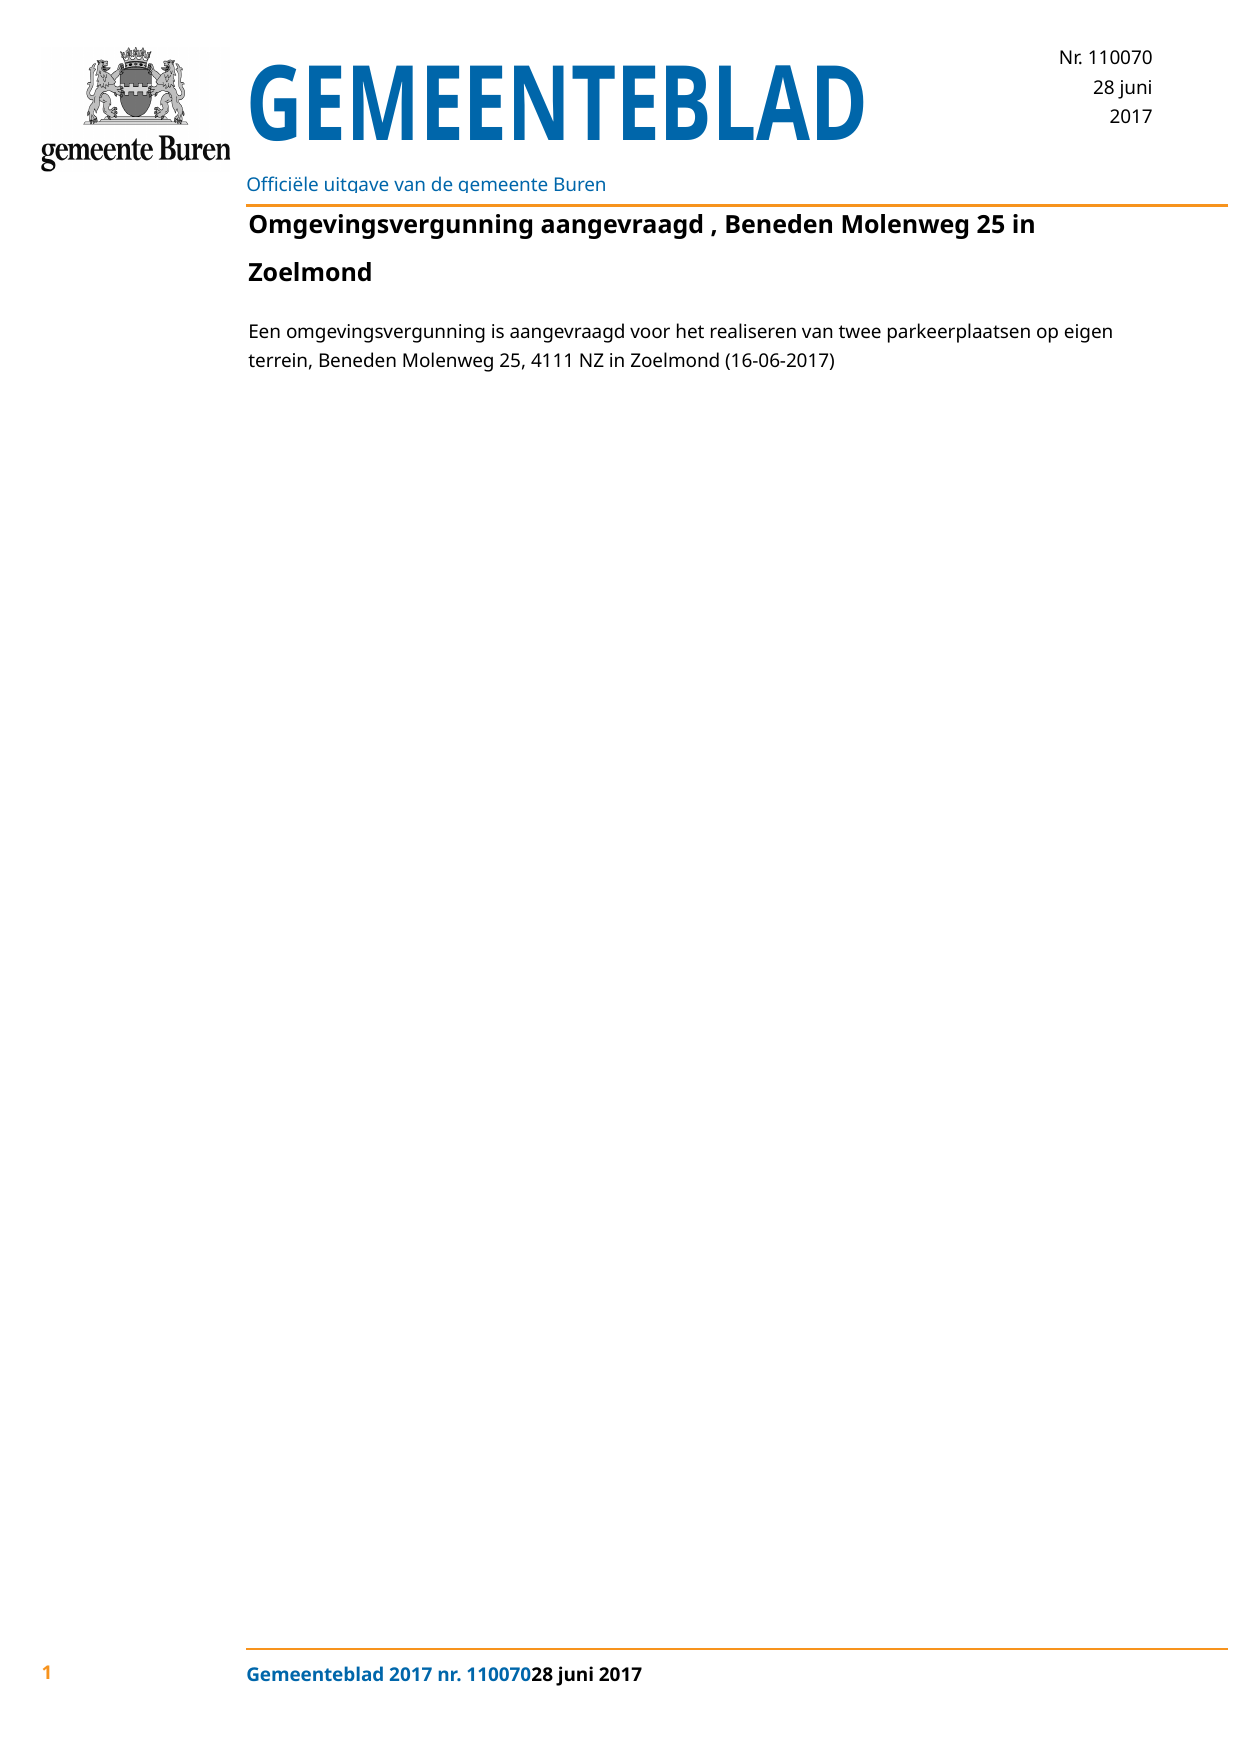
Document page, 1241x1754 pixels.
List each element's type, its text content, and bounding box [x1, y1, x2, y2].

text Een omgevingsvergunning is aangevraagd voor het realiseren van twee parkeerplaatsen op eigen terrein, Beneden Molenweg 25, 4111 NZ in Zoelmond (16-06-2017) [248, 318, 1152, 373]
text Omgevingsvergunning aangevraagd , Beneden Molenweg 25 in Zoelmond [248, 207, 1152, 288]
picture [41, 47, 231, 172]
